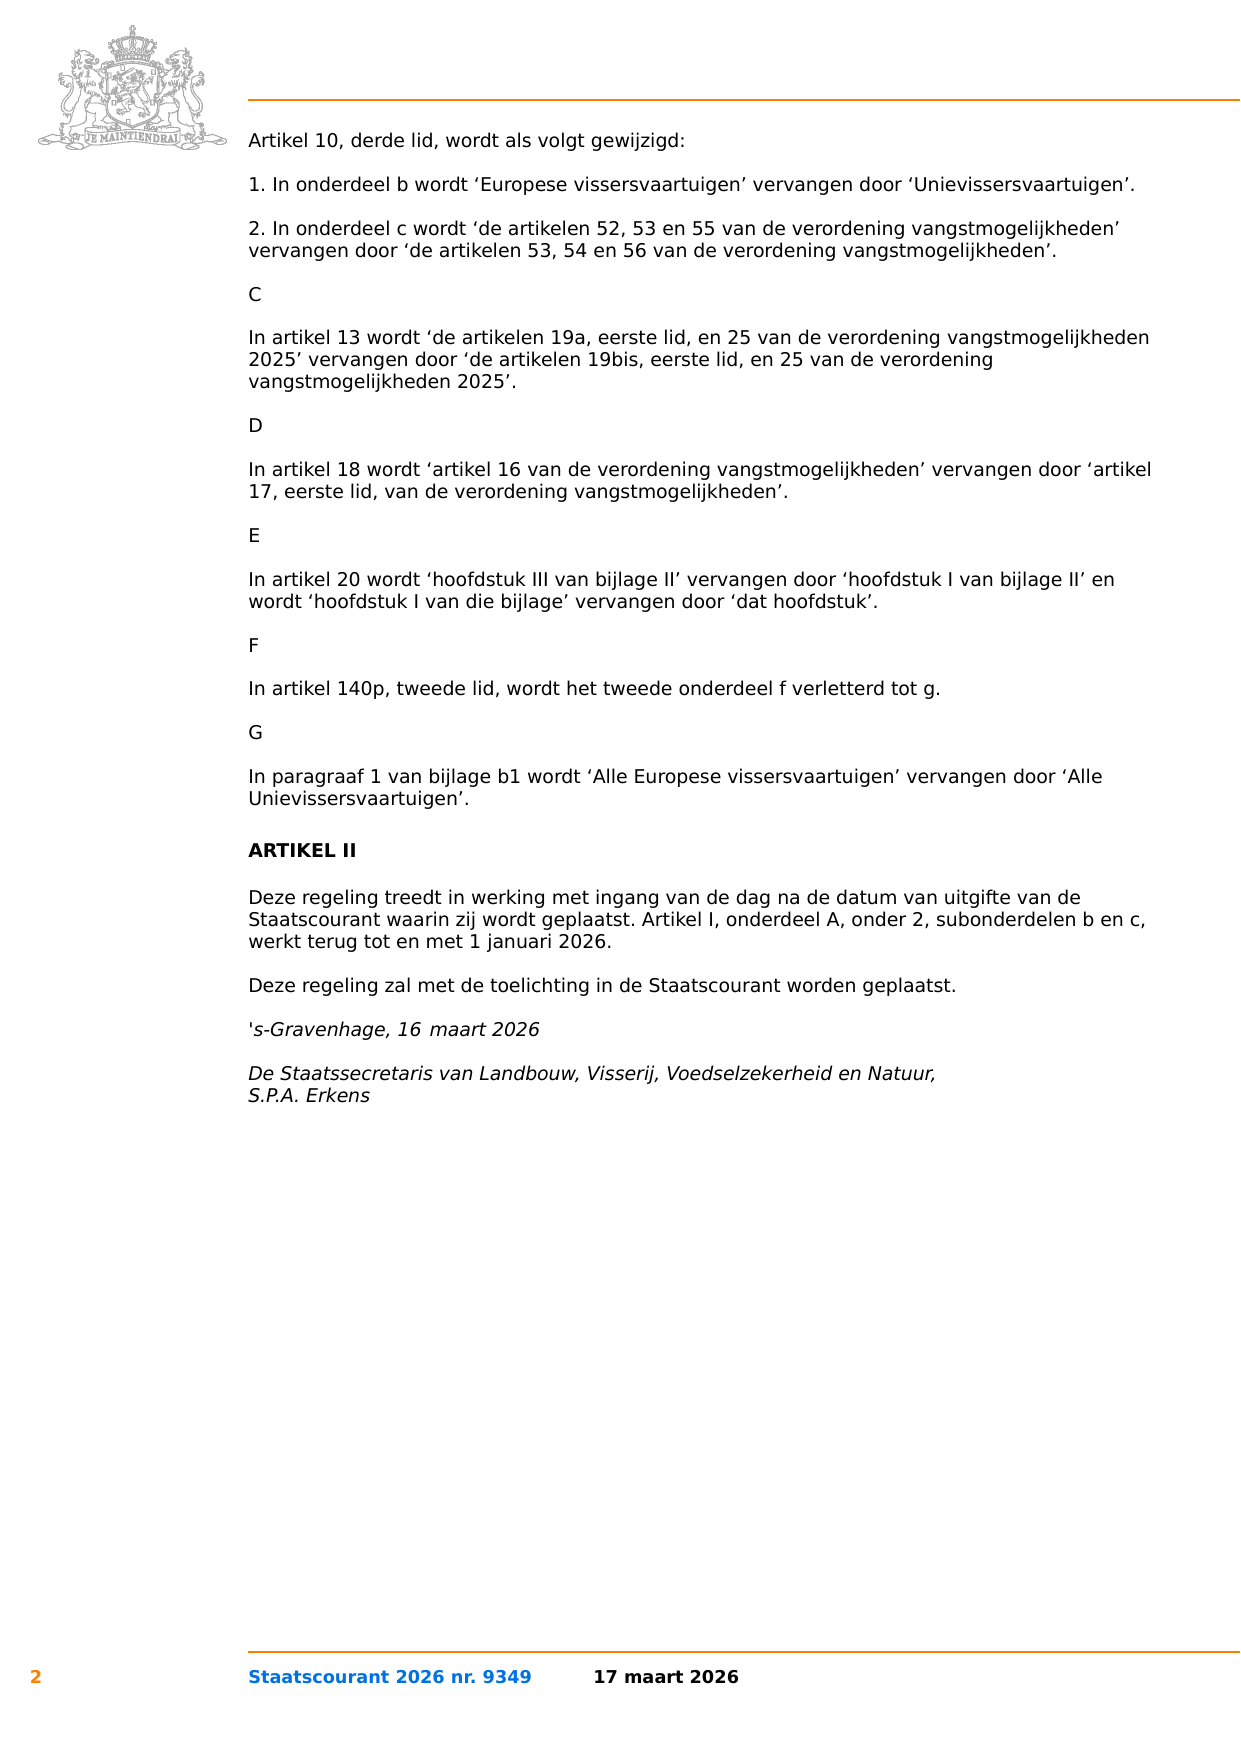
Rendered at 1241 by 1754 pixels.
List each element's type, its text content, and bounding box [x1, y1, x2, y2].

text 2. In onderdeel c wordt ‘de artikelen 52, 53 en 55 van de verordening vangstmogelijkheden’ vervangen door ‘de artikelen 53, 54 en 56 van de verordening vangstmogelijkheden’. [248, 218, 1163, 262]
text In artikel 13 wordt ‘de artikelen 19a, eerste lid, en 25 van de verordening vangstmogelijkheden 2025’ vervangen door ‘de artikelen 19bis, eerste lid, en 25 van de verordening vangstmogelijkheden 2025’. [248, 327, 1163, 393]
picture [38, 25, 227, 150]
text 's-Gravenhage, 16 maart 2026 [248, 1019, 1163, 1041]
text Artikel 10, derde lid, wordt als volgt gewijzigd: [248, 130, 1163, 152]
text Deze regeling zal met de toelichting in de Staatscourant worden geplaatst. [248, 975, 1163, 997]
text C [248, 283, 1163, 305]
text In paragraaf 1 van bijlage b1 wordt ‘Alle Europese vissersvaartuigen’ vervangen door ‘Alle Unievissersvaartuigen’. [248, 766, 1163, 810]
text In artikel 18 wordt ‘artikel 16 van de verordening vangstmogelijkheden’ vervangen door ‘artikel 17, eerste lid, van de verordening vangstmogelijkheden’. [248, 459, 1163, 503]
text G [248, 722, 1163, 744]
text De Staatssecretaris van Landbouw, Visserij, Voedselzekerheid en Natuur, S.P.A. Erkens [248, 1062, 1163, 1106]
text In artikel 20 wordt ‘hoofdstuk III van bijlage II’ vervangen door ‘hoofdstuk I van bijlage II’ en wordt ‘hoofdstuk I van die bijlage’ vervangen door ‘dat hoofdstuk’. [248, 569, 1163, 613]
text E [248, 525, 1163, 547]
text F [248, 634, 1163, 656]
text 1. In onderdeel b wordt ‘Europese vissersvaartuigen’ vervangen door ‘Unievissersvaartuigen’. [248, 174, 1163, 196]
text In artikel 140p, tweede lid, wordt het tweede onderdeel f verletterd tot g. [248, 678, 1163, 700]
text D [248, 415, 1163, 437]
subtitle ARTIKEL II [248, 840, 1163, 862]
text Deze regeling treedt in werking met ingang van de dag na de datum van uitgifte van de Staatscourant waarin zij wordt geplaatst. Artikel I, onderdeel A, onder 2, subonderdelen b en c, werkt terug tot en met 1 januari 2026. [248, 887, 1163, 953]
